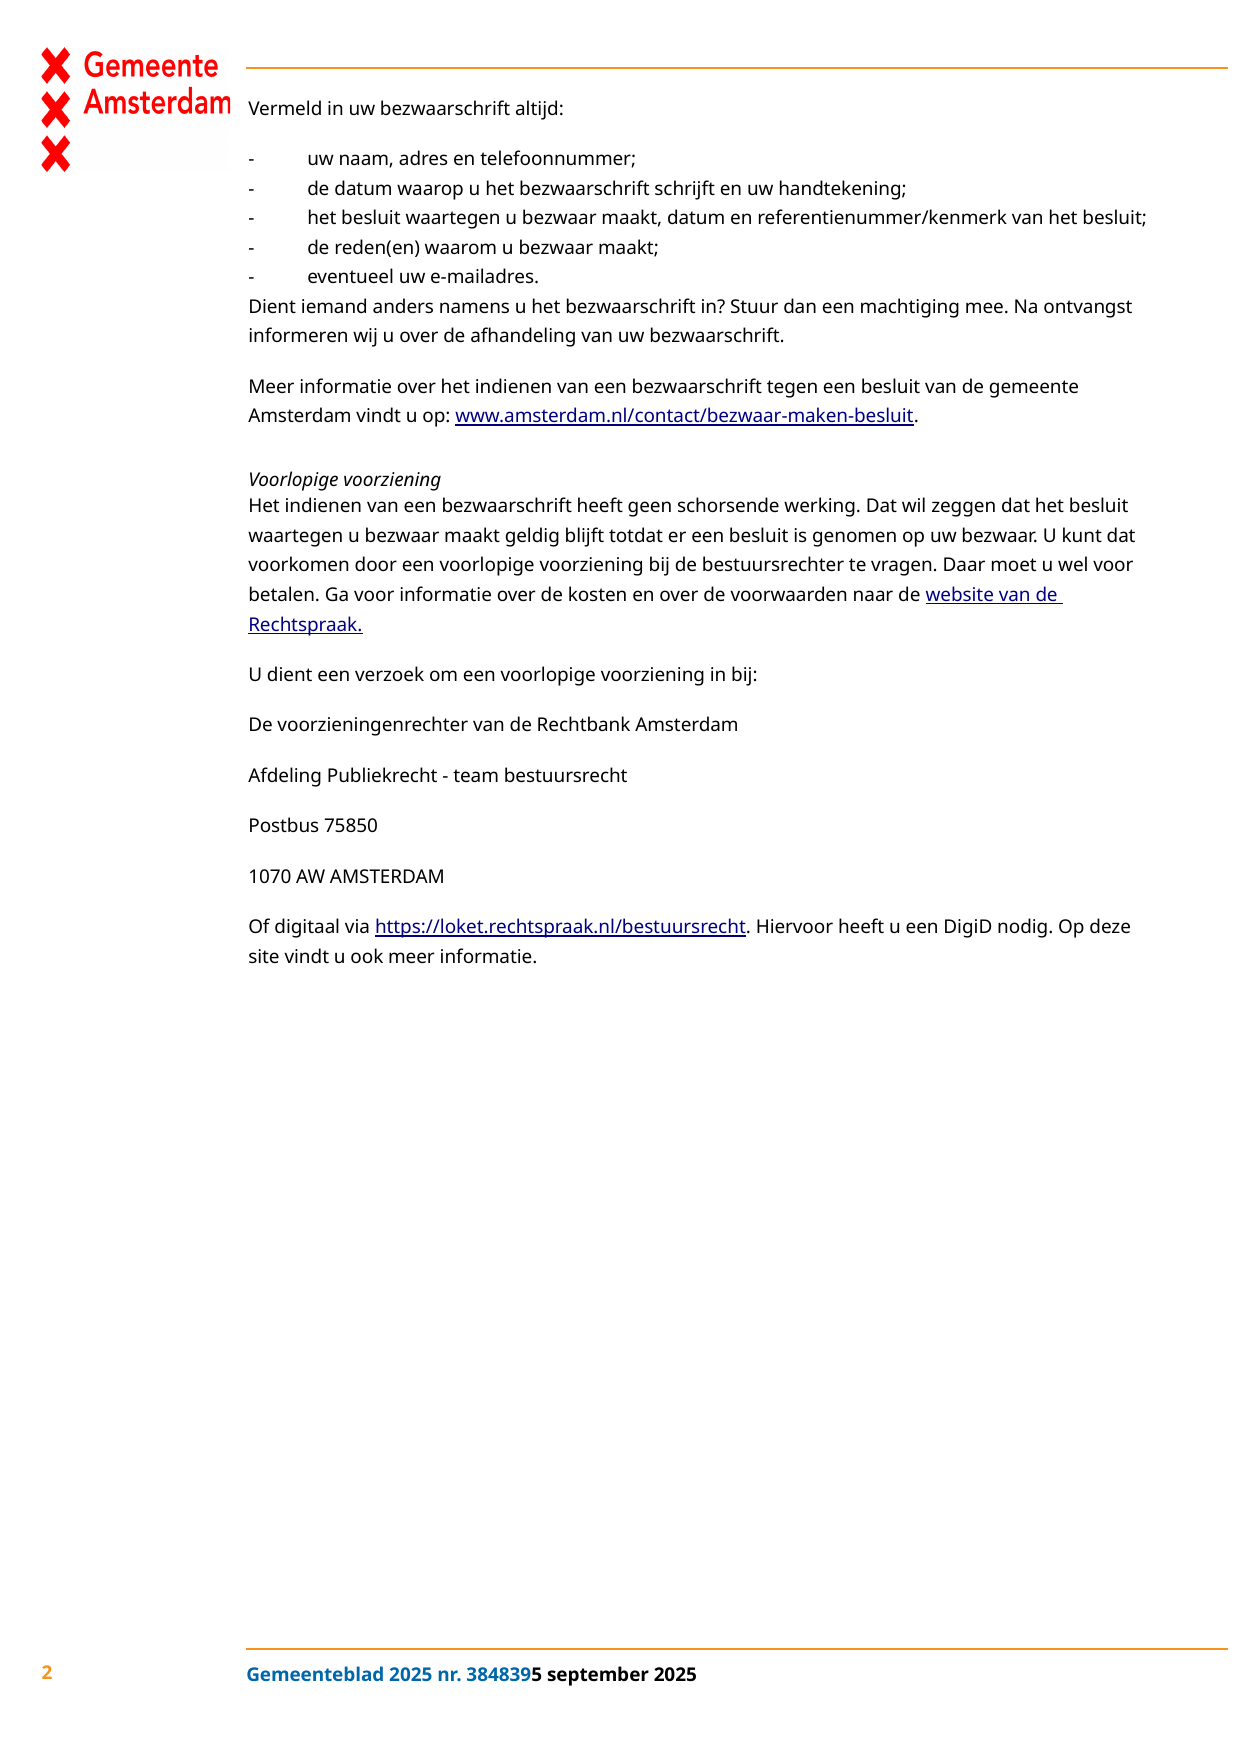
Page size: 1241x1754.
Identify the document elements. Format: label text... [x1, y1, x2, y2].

text Meer informatie over het indienen van een bezwaarschrift tegen een besluit van de gemeente Amsterdam vindt u op: www.amsterdam.nl/contact/bezwaar-maken-besluit. [248, 373, 1152, 428]
text De voorzieningenrechter van de Rechtbank Amsterdam [248, 712, 1152, 737]
text U dient een verzoek om een voorlopige voorziening in bij: [248, 661, 1152, 687]
list eventueel uw e-mailadres. [248, 263, 1152, 289]
text Postbus 75850 [248, 812, 1152, 838]
list de reden(en) waarom u bezwaar maakt; [248, 234, 1152, 260]
text Of digitaal via https://loket.rechtspraak.nl/bestuursrecht. Hiervoor heeft u een DigiD nodig. Op deze site vindt u ook meer informatie. [248, 913, 1152, 968]
list het besluit waartegen u bezwaar maakt, datum en referentienummer/kenmerk van het besluit; [248, 204, 1152, 230]
list de datum waarop u het bezwaarschrift schrijft en uw handtekening; [248, 175, 1152, 201]
text Afdeling Publiekrecht - team bestuursrecht [248, 762, 1152, 788]
text Voorlopige voorziening [248, 467, 1152, 492]
list uw naam, adres en telefoonnummer; [248, 145, 1152, 171]
text Dient iemand anders namens u het bezwaarschrift in? Stuur dan een machtiging mee. Na ontvangst informeren wij u over de afhandeling van uw bezwaarschrift. [248, 293, 1152, 348]
picture [41, 47, 231, 172]
text 1070 AW AMSTERDAM [248, 863, 1152, 888]
text Het indienen van een bezwaarschrift heeft geen schorsende werking. Dat wil zeggen dat het besluit waartegen u bezwaar maakt geldig blijft totdat er een besluit is genomen op uw bezwaar. U kunt dat voorkomen door een voorlopige voorziening bij de bestuursrechter te vragen. Daar moet u wel voor betalen. Ga voor informatie over de kosten en over de voorwaarden naar de website van de Rechtspraak. [248, 492, 1152, 636]
text Vermeld in uw bezwaarschrift altijd: [248, 95, 1152, 121]
